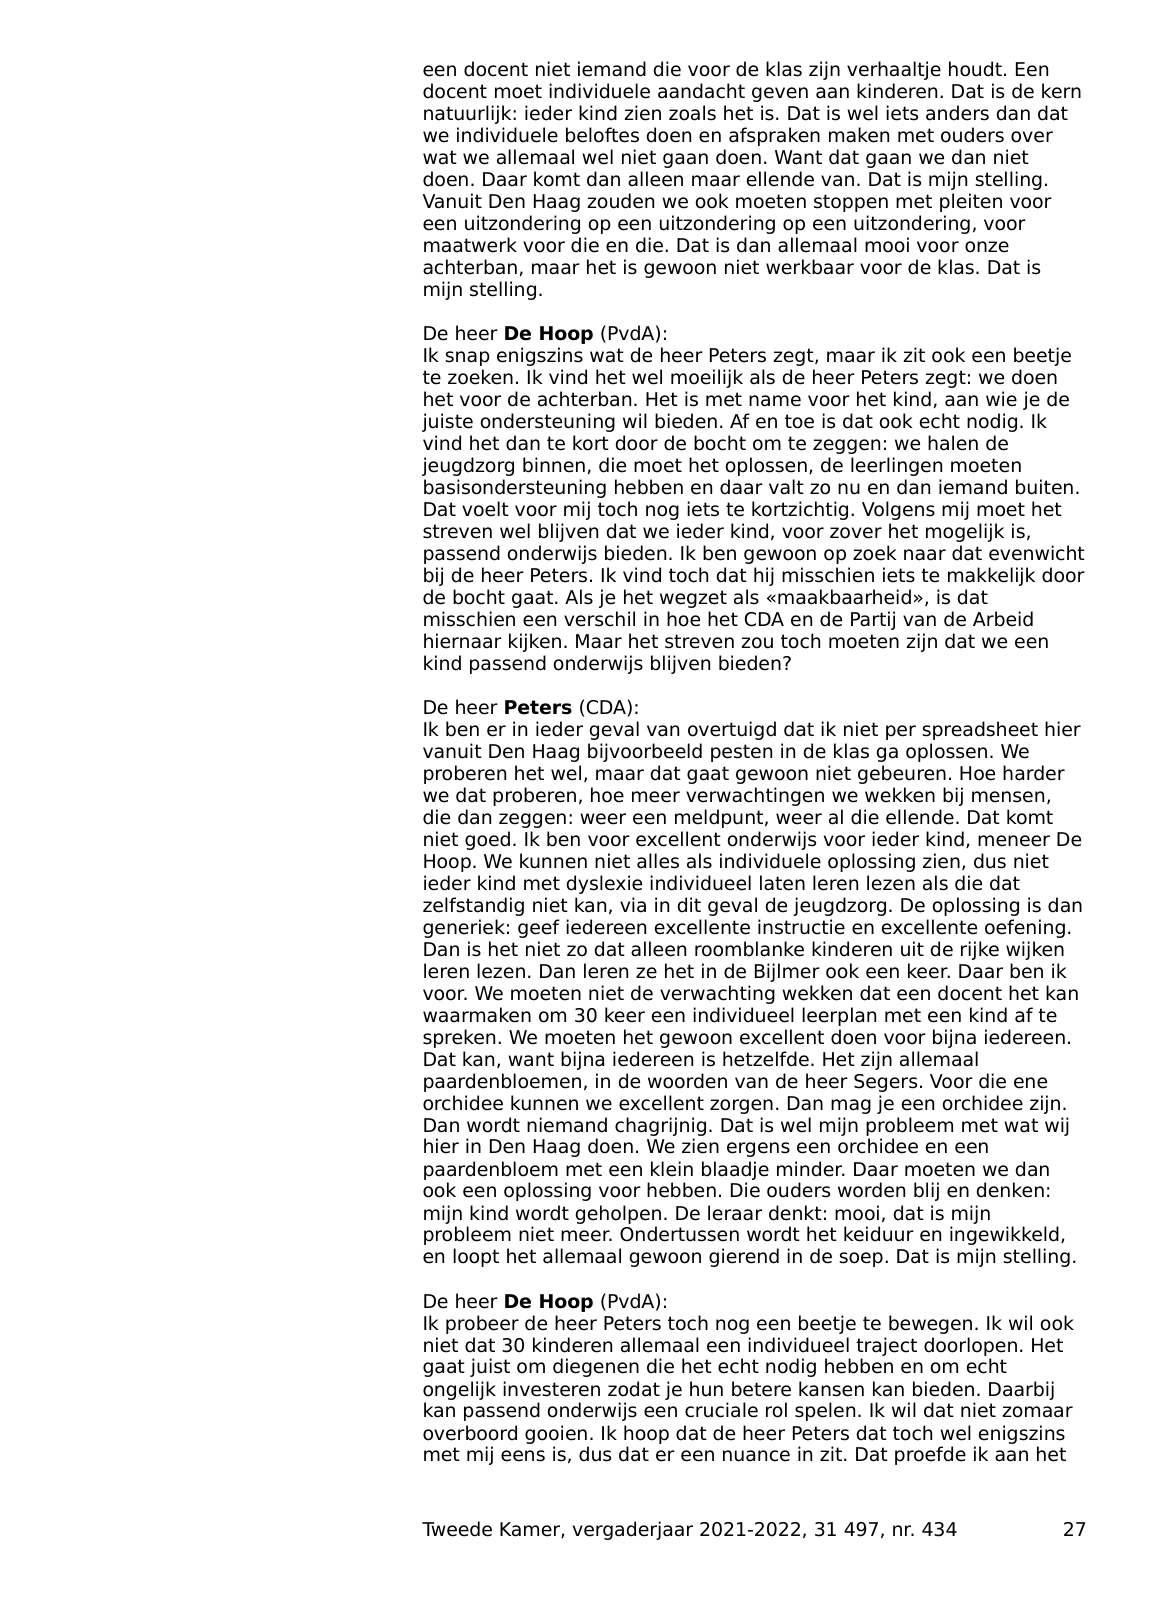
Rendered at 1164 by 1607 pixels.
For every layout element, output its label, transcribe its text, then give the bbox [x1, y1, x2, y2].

text De heer De Hoop (PvdA): [422, 1291, 1087, 1312]
text een docent niet iemand die voor de klas zijn verhaaltje houdt. Een docent moet individuele aandacht geven aan kinderen. Dat is de kern natuurlijk: ieder kind zien zoals het is. Dat is wel iets anders dan dat we individuele beloftes doen en afspraken maken met ouders over wat we allemaal wel niet gaan doen. Want dat gaan we dan niet doen. Daar komt dan alleen maar ellende van. Dat is mijn stelling. Vanuit Den Haag zouden we ook moeten stoppen met pleiten voor een uitzondering op een uitzondering op een uitzondering, voor maatwerk voor die en die. Dat is dan allemaal mooi voor onze achterban, maar het is gewoon niet werkbaar voor de klas. Dat is mijn stelling. [422, 59, 1087, 301]
text Ik snap enigszins wat de heer Peters zegt, maar ik zit ook een beetje te zoeken. Ik vind het wel moeilijk als de heer Peters zegt: we doen het voor de achterban. Het is met name voor het kind, aan wie je de juiste ondersteuning wil bieden. Af en toe is dat ook echt nodig. Ik vind het dan te kort door de bocht om te zeggen: we halen de jeugdzorg binnen, die moet het oplossen, de leerlingen moeten basisondersteuning hebben en daar valt zo nu en dan iemand buiten. Dat voelt voor mij toch nog iets te kortzichtig. Volgens mij moet het streven wel blijven dat we ieder kind, voor zover het mogelijk is, passend onderwijs bieden. Ik ben gewoon op zoek naar dat evenwicht bij de heer Peters. Ik vind toch dat hij misschien iets te makkelijk door de bocht gaat. Als je het wegzet als «maakbaarheid», is dat misschien een verschil in hoe het CDA en de Partij van de Arbeid hiernaar kijken. Maar het streven zou toch moeten zijn dat we een kind passend onderwijs blijven bieden? [422, 345, 1087, 675]
text De heer De Hoop (PvdA): [422, 323, 1087, 345]
text Ik probeer de heer Peters toch nog een beetje te bewegen. Ik wil ook niet dat 30 kinderen allemaal een individueel traject doorlopen. Het gaat juist om diegenen die het echt nodig hebben en om echt ongelijk investeren zodat je hun betere kansen kan bieden. Daarbij kan passend onderwijs een cruciale rol spelen. Ik wil dat niet zomaar overboord gooien. Ik hoop dat de heer Peters dat toch wel enigszins met mij eens is, dus dat er een nuance in zit. Dat proefde ik aan het [422, 1312, 1087, 1466]
text De heer Peters (CDA): [422, 697, 1087, 719]
text Ik ben er in ieder geval van overtuigd dat ik niet per spreadsheet hier vanuit Den Haag bijvoorbeeld pesten in de klas ga oplossen. We proberen het wel, maar dat gaat gewoon niet gebeuren. Hoe harder we dat proberen, hoe meer verwachtingen we wekken bij mensen, die dan zeggen: weer een meldpunt, weer al die ellende. Dat komt niet goed. Ik ben voor excellent onderwijs voor ieder kind, meneer De Hoop. We kunnen niet alles als individuele oplossing zien, dus niet ieder kind met dyslexie individueel laten leren lezen als die dat zelfstandig niet kan, via in dit geval de jeugdzorg. De oplossing is dan generiek: geef iedereen excellente instructie en excellente oefening. Dan is het niet zo dat alleen roomblanke kinderen uit de rijke wijken leren lezen. Dan leren ze het in de Bijlmer ook een keer. Daar ben ik voor. We moeten niet de verwachting wekken dat een docent het kan waarmaken om 30 keer een individueel leerplan met een kind af te spreken. We moeten het gewoon excellent doen voor bijna iedereen. Dat kan, want bijna iedereen is hetzelfde. Het zijn allemaal paardenbloemen, in de woorden van de heer Segers. Voor die ene orchidee kunnen we excellent zorgen. Dan mag je een orchidee zijn. Dan wordt niemand chagrijnig. Dat is wel mijn probleem met wat wij hier in Den Haag doen. We zien ergens een orchidee en een paardenbloem met een klein blaadje minder. Daar moeten we dan ook een oplossing voor hebben. Die ouders worden blij en denken: mijn kind wordt geholpen. De leraar denkt: mooi, dat is mijn probleem niet meer. Ondertussen wordt het keiduur en ingewikkeld, en loopt het allemaal gewoon gierend in de soep. Dat is mijn stelling. [422, 719, 1087, 1268]
